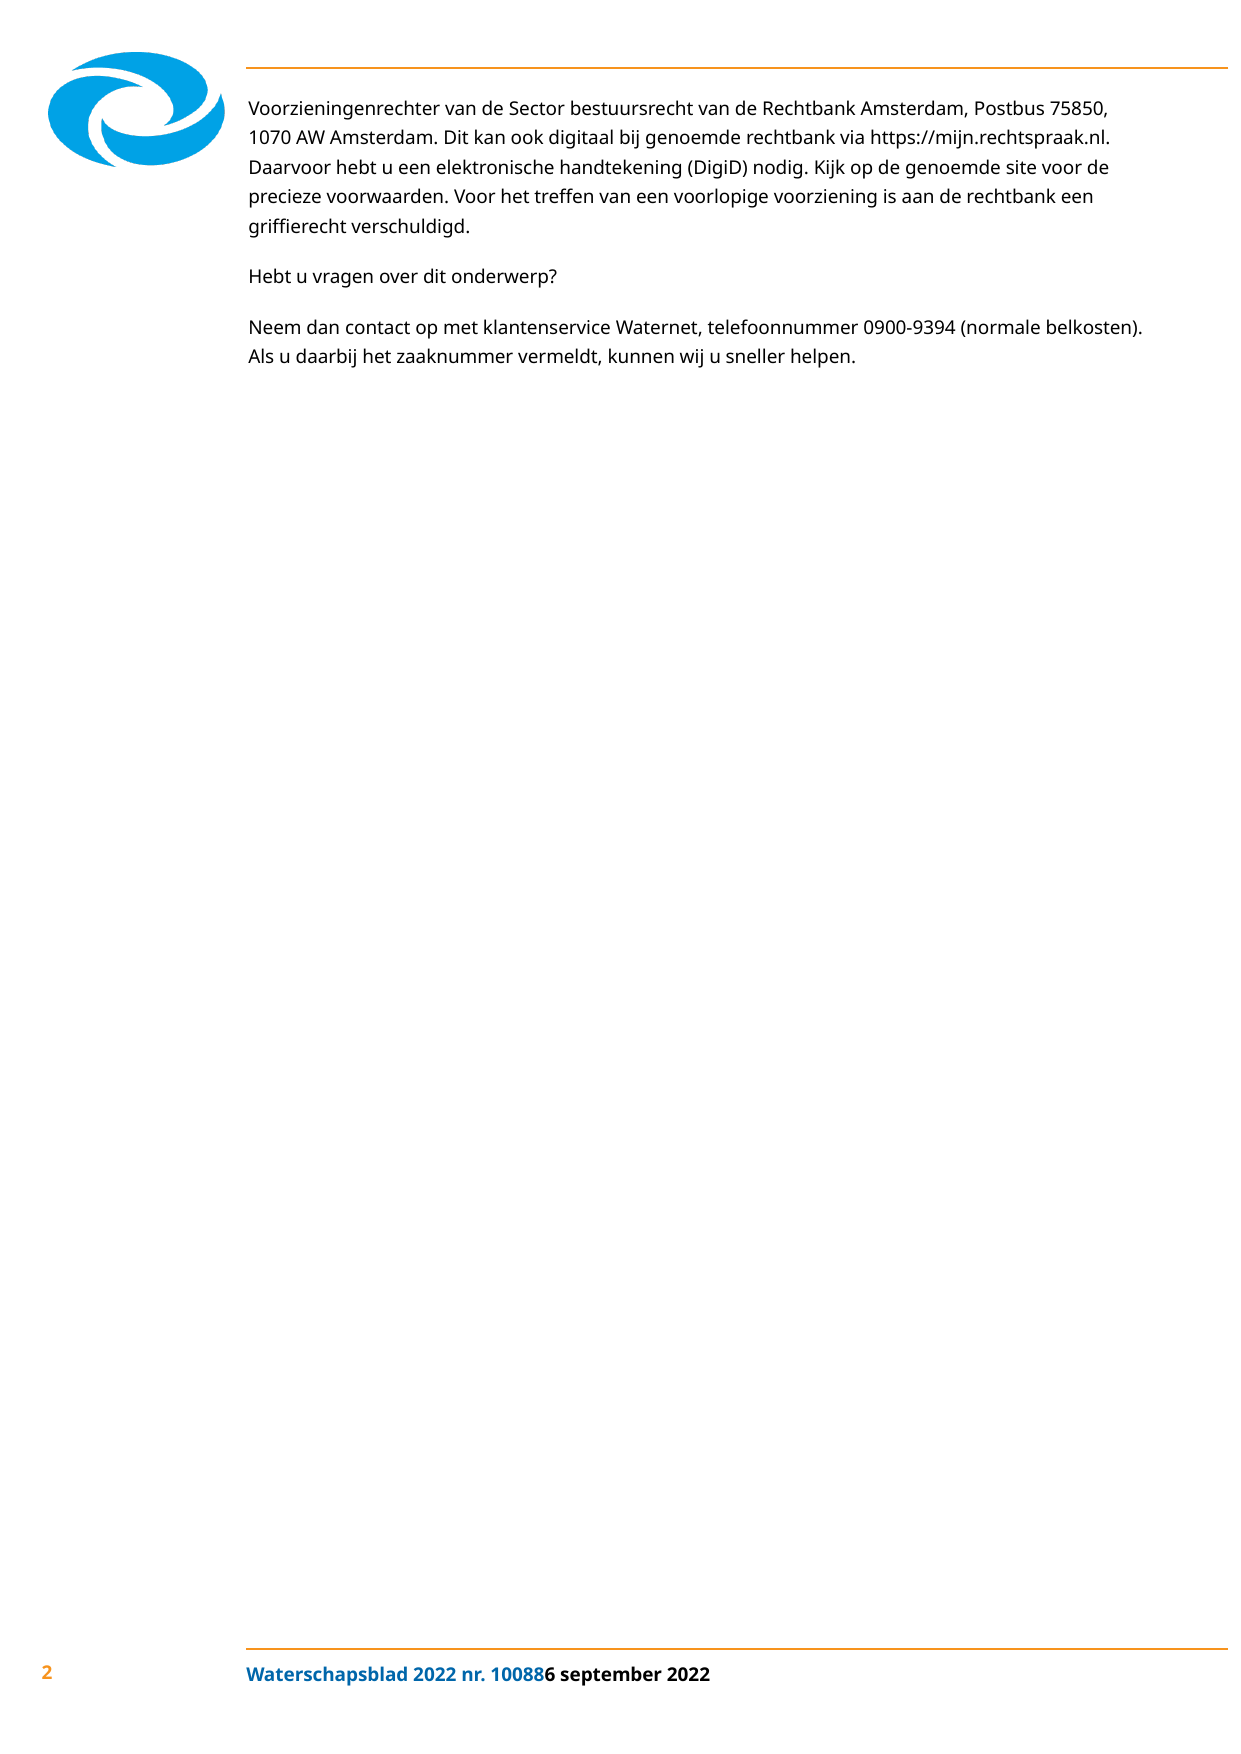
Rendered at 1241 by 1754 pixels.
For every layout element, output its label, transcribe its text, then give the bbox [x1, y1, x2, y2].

text Hebt u vragen over dit onderwerp? [248, 263, 1152, 289]
text Neem dan contact op met klantenservice Waternet, telefoonnummer 0900-9394 (normale belkosten). Als u daarbij het zaaknummer vermeldt, kunnen wij u sneller helpen. [248, 314, 1152, 369]
text Voorzieningenrechter van de Sector bestuursrecht van de Rechtbank Amsterdam, Postbus 75850, 1070 AW Amsterdam. Dit kan ook digitaal bij genoemde rechtbank via https://mijn.rechtspraak.nl. Daarvoor hebt u een elektronische handtekening (DigiD) nodig. Kijk op de genoemde site voor de precieze voorwaarden. Voor het treffen van een voorlopige voorziening is aan de rechtbank een griffierecht verschuldigd. [248, 95, 1152, 239]
picture [41, 47, 231, 172]
